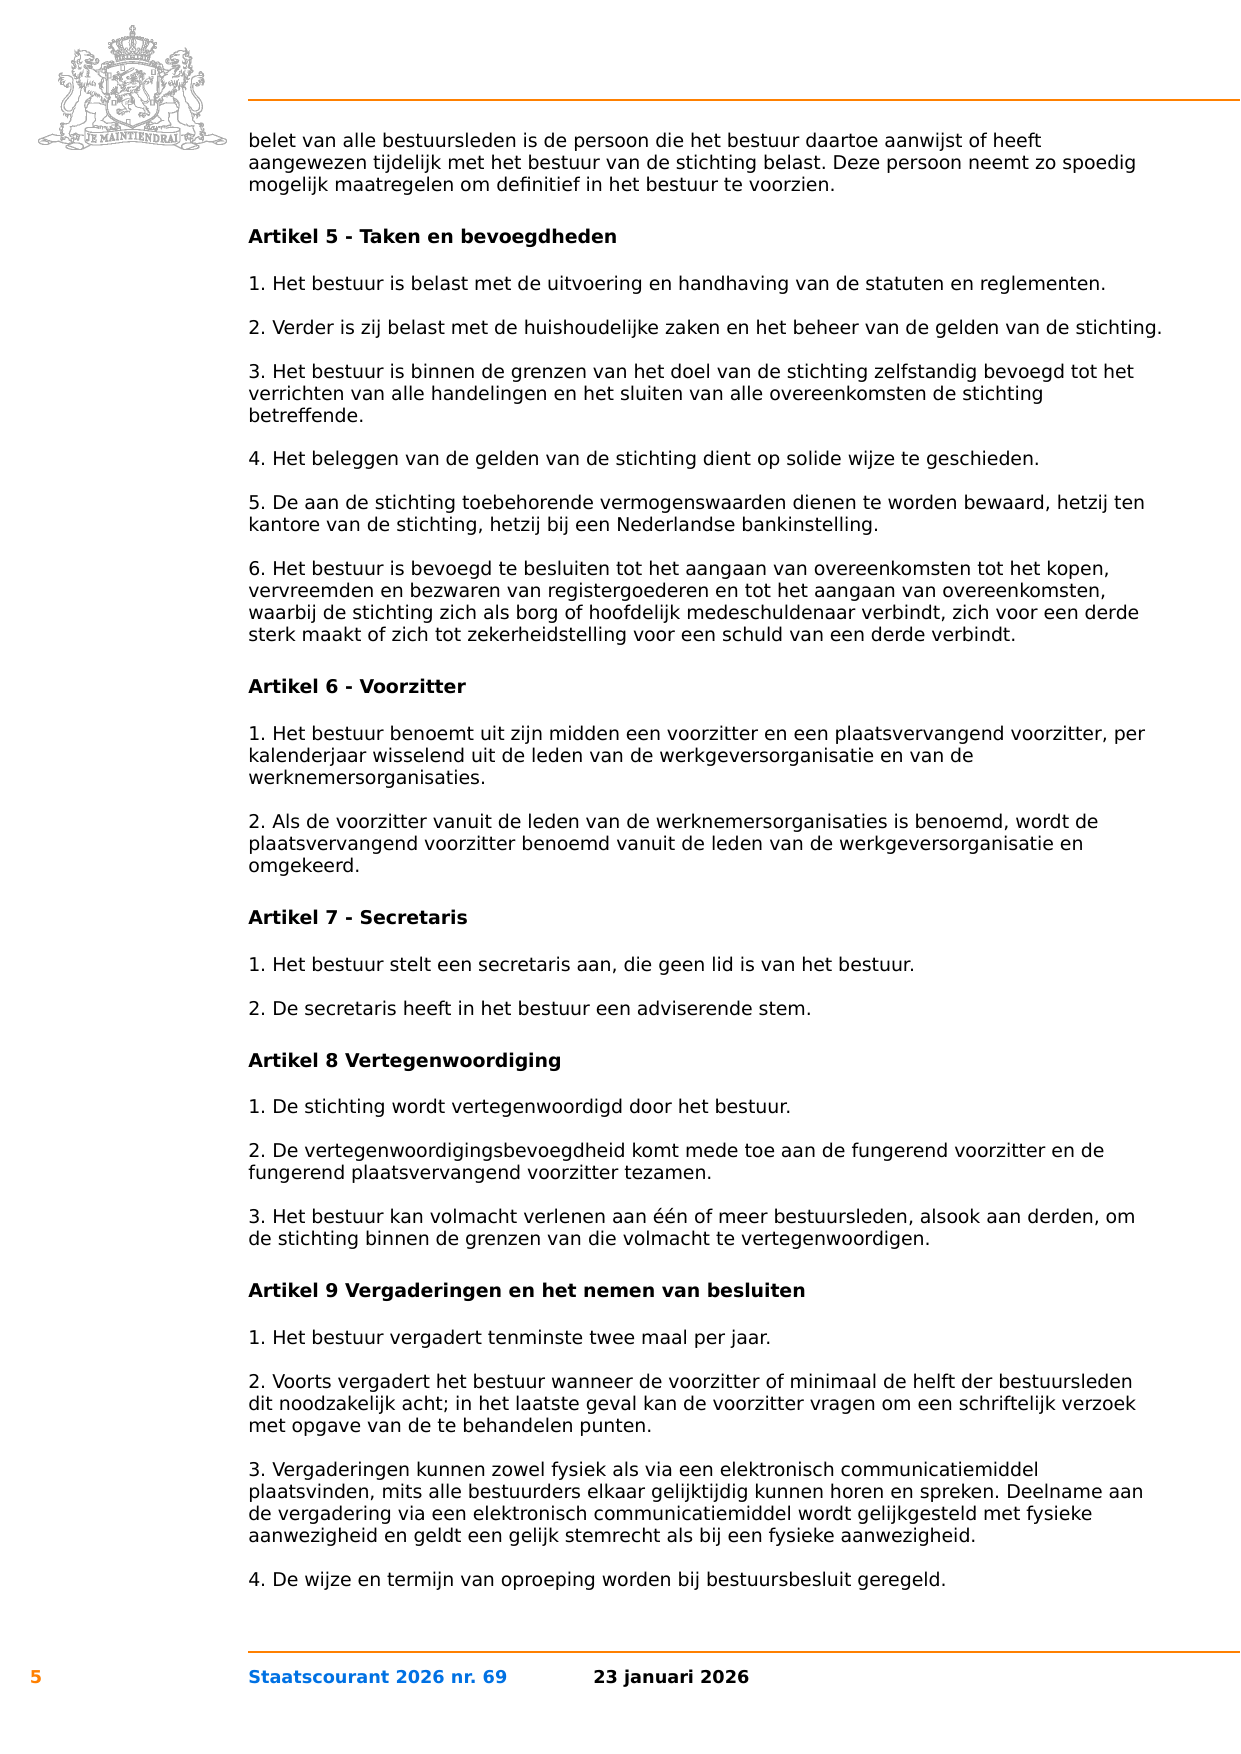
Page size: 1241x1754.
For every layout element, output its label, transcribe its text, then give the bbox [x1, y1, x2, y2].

subtitle Artikel 5 - Taken en bevoegdheden [248, 226, 1163, 248]
text 5. De aan de stichting toebehorende vermogenswaarden dienen te worden bewaard, hetzij ten kantore van de stichting, hetzij bij een Nederlandse bankinstelling. [248, 492, 1163, 536]
text 1. Het bestuur vergadert tenminste twee maal per jaar. [248, 1327, 1163, 1349]
subtitle Artikel 7 - Secretaris [248, 907, 1163, 929]
text 6. Het bestuur is bevoegd te besluiten tot het aangaan van overeenkomsten tot het kopen, vervreemden en bezwaren van registergoederen en tot het aangaan van overeenkomsten, waarbij de stichting zich als borg of hoofdelijk medeschuldenaar verbindt, zich voor een derde sterk maakt of zich tot zekerheidstelling voor een schuld van een derde verbindt. [248, 558, 1163, 646]
text 1. Het bestuur stelt een secretaris aan, die geen lid is van het bestuur. [248, 954, 1163, 976]
picture [38, 25, 227, 150]
subtitle Artikel 8 Vertegenwoordiging [248, 1049, 1163, 1071]
text 1. De stichting wordt vertegenwoordigd door het bestuur. [248, 1096, 1163, 1118]
subtitle Artikel 6 - Voorzitter [248, 676, 1163, 698]
text 2. De vertegenwoordigingsbevoegdheid komt mede toe aan de fungerend voorzitter en de fungerend plaatsvervangend voorzitter tezamen. [248, 1140, 1163, 1184]
text 1. Het bestuur benoemt uit zijn midden een voorzitter en een plaatsvervangend voorzitter, per kalenderjaar wisselend uit de leden van de werkgeversorganisatie en van de werknemersorganisaties. [248, 723, 1163, 789]
text 2. Als de voorzitter vanuit de leden van de werknemersorganisaties is benoemd, wordt de plaatsvervangend voorzitter benoemd vanuit de leden van de werkgeversorganisatie en omgekeerd. [248, 811, 1163, 877]
subtitle Artikel 9 Vergaderingen en het nemen van besluiten [248, 1280, 1163, 1302]
text 3. Vergaderingen kunnen zowel fysiek als via een elektronisch communicatiemiddel plaatsvinden, mits alle bestuurders elkaar gelijktijdig kunnen horen en spreken. Deelname aan de vergadering via een elektronisch communicatiemiddel wordt gelijkgesteld met fysieke aanwezigheid en geldt een gelijk stemrecht als bij een fysieke aanwezigheid. [248, 1459, 1163, 1547]
text 2. Voorts vergadert het bestuur wanneer de voorzitter of minimaal de helft der bestuursleden dit noodzakelijk acht; in het laatste geval kan de voorzitter vragen om een schriftelijk verzoek met opgave van de te behandelen punten. [248, 1371, 1163, 1437]
text belet van alle bestuursleden is de persoon die het bestuur daartoe aanwijst of heeft aangewezen tijdelijk met het bestuur van de stichting belast. Deze persoon neemt zo spoedig mogelijk maatregelen om definitief in het bestuur te voorzien. [248, 130, 1163, 196]
text 4. Het beleggen van de gelden van de stichting dient op solide wijze te geschieden. [248, 448, 1163, 470]
text 2. De secretaris heeft in het bestuur een adviserende stem. [248, 997, 1163, 1019]
text 1. Het bestuur is belast met de uitvoering en handhaving van de statuten en reglementen. [248, 273, 1163, 295]
text 3. Het bestuur kan volmacht verlenen aan één of meer bestuursleden, alsook aan derden, om de stichting binnen de grenzen van die volmacht te vertegenwoordigen. [248, 1206, 1163, 1250]
text 3. Het bestuur is binnen de grenzen van het doel van de stichting zelfstandig bevoegd tot het verrichten van alle handelingen en het sluiten van alle overeenkomsten de stichting betreffende. [248, 361, 1163, 426]
text 2. Verder is zij belast met de huishoudelijke zaken en het beheer van de gelden van de stichting. [248, 317, 1163, 339]
text 4. De wijze en termijn van oproeping worden bij bestuursbesluit geregeld. [248, 1568, 1163, 1591]
